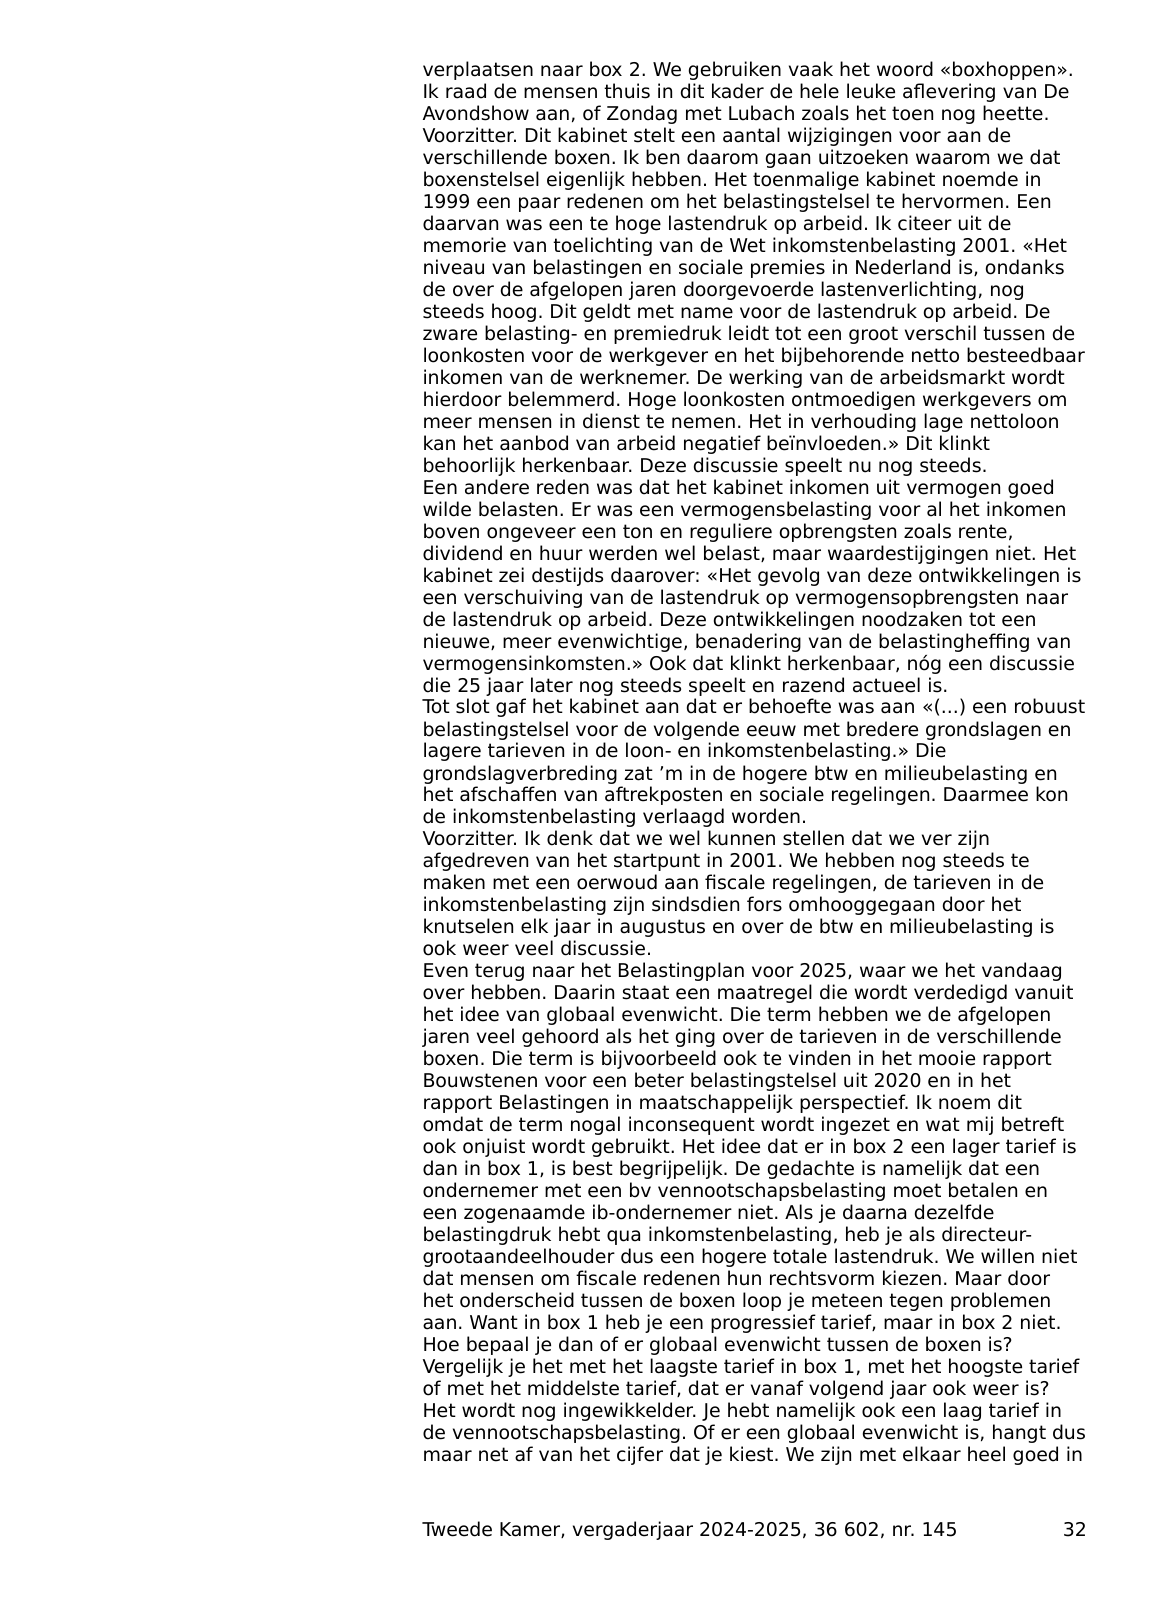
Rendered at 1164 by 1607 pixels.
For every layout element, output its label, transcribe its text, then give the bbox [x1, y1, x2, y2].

text Een andere reden was dat het kabinet inkomen uit vermogen goed wilde belasten. Er was een vermogensbelasting voor al het inkomen boven ongeveer een ton en reguliere opbrengsten zoals rente, dividend en huur werden wel belast, maar waardestijgingen niet. Het kabinet zei destijds daarover: «Het gevolg van deze ontwikkelingen is een verschuiving van de lastendruk op vermogensopbrengsten naar de lastendruk op arbeid. Deze ontwikkelingen noodzaken tot een nieuwe, meer evenwichtige, benadering van de belastingheffing van vermogensinkomsten.» Ook dat klinkt herkenbaar, nóg een discussie die 25 jaar later nog steeds speelt en razend actueel is. [422, 477, 1087, 696]
text verplaatsen naar box 2. We gebruiken vaak het woord «boxhoppen». Ik raad de mensen thuis in dit kader de hele leuke aflevering van De Avondshow aan, of Zondag met Lubach zoals het toen nog heette. [422, 59, 1087, 125]
text Voorzitter. Dit kabinet stelt een aantal wijzigingen voor aan de verschillende boxen. Ik ben daarom gaan uitzoeken waarom we dat boxenstelsel eigenlijk hebben. Het toenmalige kabinet noemde in 1999 een paar redenen om het belastingstelsel te hervormen. Een daarvan was een te hoge lastendruk op arbeid. Ik citeer uit de memorie van toelichting van de Wet inkomstenbelasting 2001. «Het niveau van belastingen en sociale premies in Nederland is, ondanks de over de afgelopen jaren doorgevoerde lastenverlichting, nog steeds hoog. Dit geldt met name voor de lastendruk op arbeid. De zware belasting- en premiedruk leidt tot een groot verschil tussen de loonkosten voor de werkgever en het bijbehorende netto besteedbaar inkomen van de werknemer. De werking van de arbeidsmarkt wordt hierdoor belemmerd. Hoge loonkosten ontmoedigen werkgevers om meer mensen in dienst te nemen. Het in verhouding lage nettoloon kan het aanbod van arbeid negatief beïnvloeden.» Dit klinkt behoorlijk herkenbaar. Deze discussie speelt nu nog steeds. [422, 125, 1087, 477]
text Tot slot gaf het kabinet aan dat er behoefte was aan «(...) een robuust belastingstelsel voor de volgende eeuw met bredere grondslagen en lagere tarieven in de loon- en inkomstenbelasting.» Die grondslagverbreding zat ’m in de hogere btw en milieubelasting en het afschaffen van aftrekposten en sociale regelingen. Daarmee kon de inkomstenbelasting verlaagd worden. [422, 696, 1087, 828]
text Voorzitter. Ik denk dat we wel kunnen stellen dat we ver zijn afgedreven van het startpunt in 2001. We hebben nog steeds te maken met een oerwoud aan fiscale regelingen, de tarieven in de inkomstenbelasting zijn sindsdien fors omhooggegaan door het knutselen elk jaar in augustus en over de btw en milieubelasting is ook weer veel discussie. [422, 828, 1087, 960]
text Even terug naar het Belastingplan voor 2025, waar we het vandaag over hebben. Daarin staat een maatregel die wordt verdedigd vanuit het idee van globaal evenwicht. Die term hebben we de afgelopen jaren veel gehoord als het ging over de tarieven in de verschillende boxen. Die term is bijvoorbeeld ook te vinden in het mooie rapport Bouwstenen voor een beter belastingstelsel uit 2020 en in het rapport Belastingen in maatschappelijk perspectief. Ik noem dit omdat de term nogal inconsequent wordt ingezet en wat mij betreft ook onjuist wordt gebruikt. Het idee dat er in box 2 een lager tarief is dan in box 1, is best begrijpelijk. De gedachte is namelijk dat een ondernemer met een bv vennootschapsbelasting moet betalen en een zogenaamde ib-ondernemer niet. Als je daarna dezelfde belastingdruk hebt qua inkomstenbelasting, heb je als directeur-grootaandeelhouder dus een hogere totale lastendruk. We willen niet dat mensen om fiscale redenen hun rechtsvorm kiezen. Maar door het onderscheid tussen de boxen loop je meteen tegen problemen aan. Want in box 1 heb je een progressief tarief, maar in box 2 niet. Hoe bepaal je dan of er globaal evenwicht tussen de boxen is? Vergelijk je het met het laagste tarief in box 1, met het hoogste tarief of met het middelste tarief, dat er vanaf volgend jaar ook weer is? Het wordt nog ingewikkelder. Je hebt namelijk ook een laag tarief in de vennootschapsbelasting. Of er een globaal evenwicht is, hangt dus maar net af van het cijfer dat je kiest. We zijn met elkaar heel goed in [422, 960, 1087, 1466]
